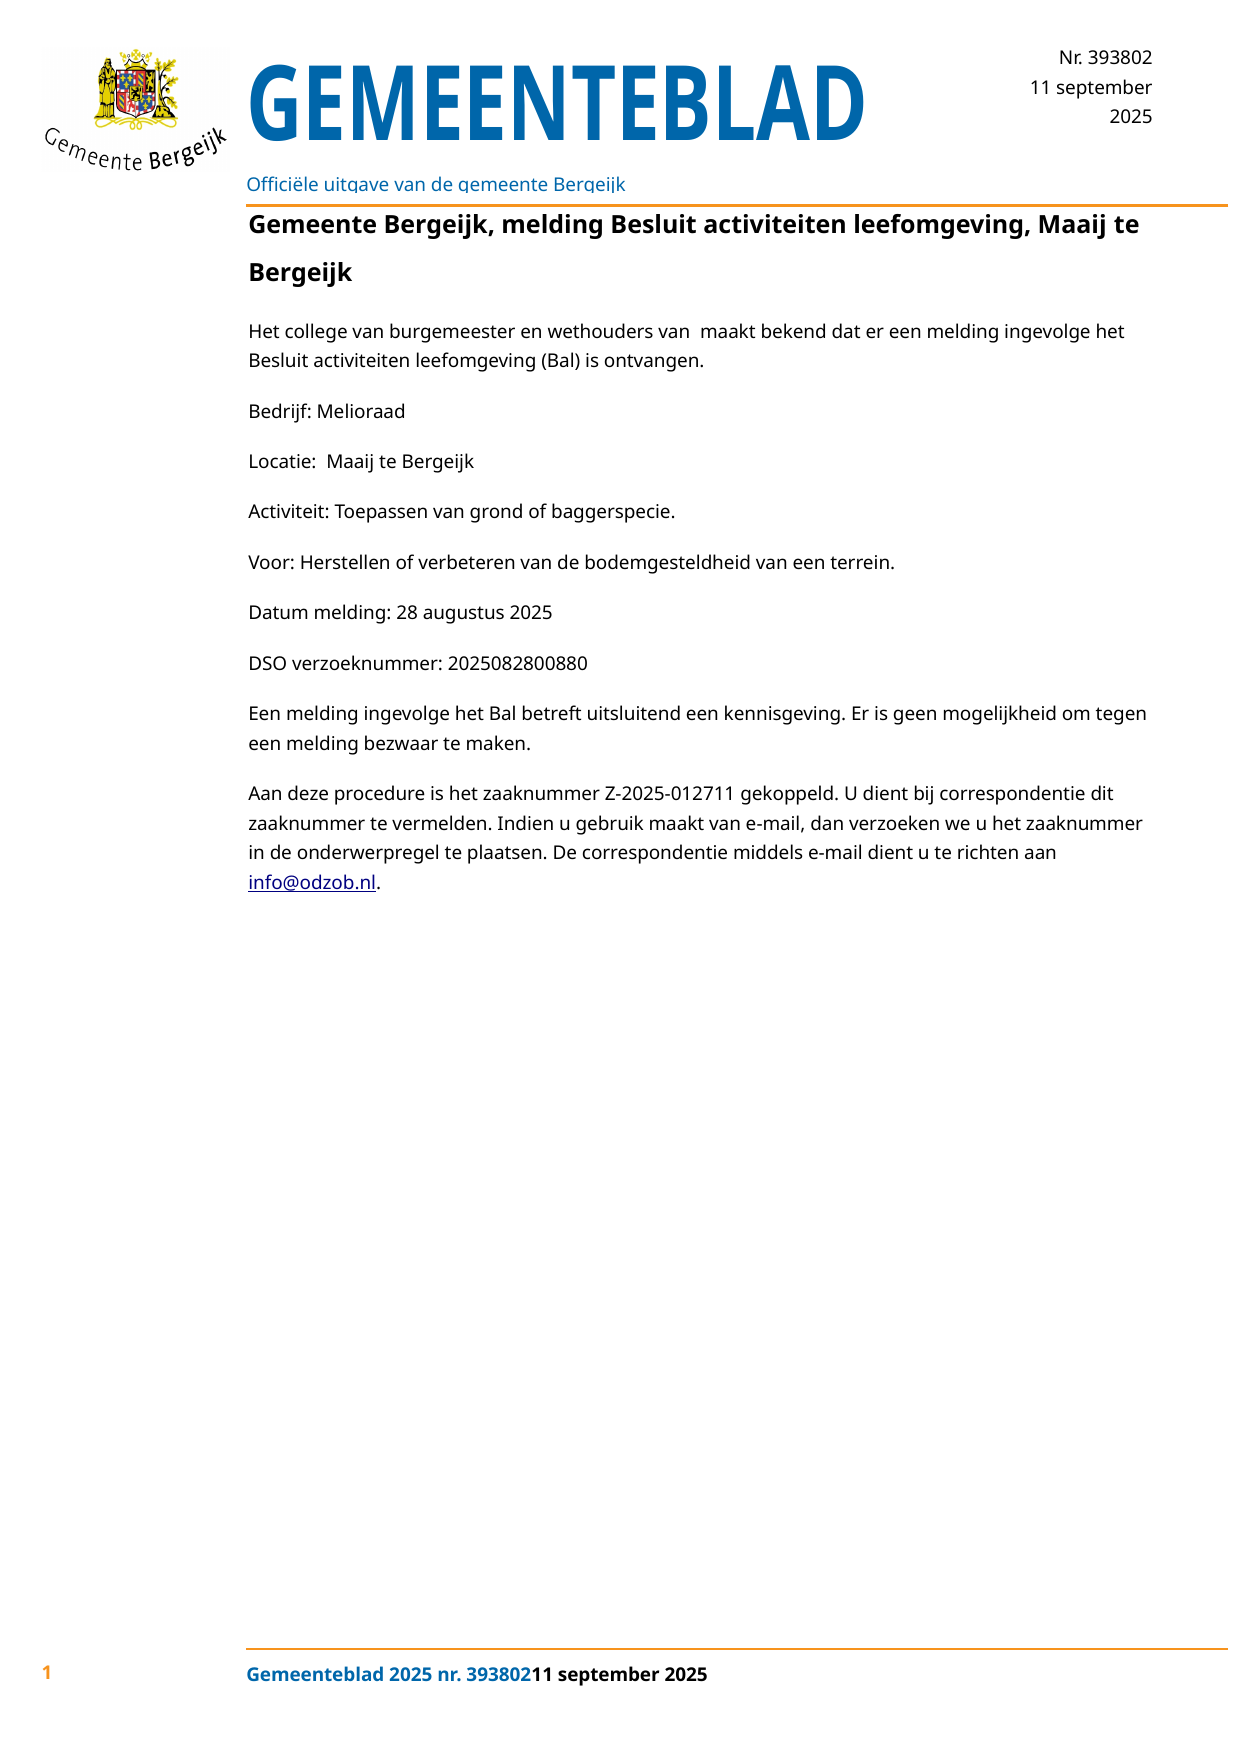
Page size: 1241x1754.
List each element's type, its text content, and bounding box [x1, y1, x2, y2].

text Een melding ingevolge het Bal betreft uitsluitend een kennisgeving. Er is geen mogelijkheid om tegen een melding bezwaar te maken. [248, 700, 1152, 756]
text Bedrijf: Melioraad [248, 398, 1152, 424]
picture [41, 47, 231, 172]
text Het college van burgemeester en wethouders van ​ maakt bekend dat er een melding ingevolge het Besluit activiteiten leefomgeving (Bal) is ontvangen. [248, 318, 1152, 373]
text Locatie: ​ Maaij​​ te ​Bergeijk [248, 448, 1152, 474]
text DSO verzoeknummer: 2025082800880 [248, 650, 1152, 676]
text Datum melding: 28 augustus 2025 [248, 599, 1152, 625]
text Voor: Herstellen of verbeteren van de bodemgesteldheid van een terrein. [248, 549, 1152, 575]
text Activiteit: Toepassen van grond of baggerspecie. [248, 499, 1152, 524]
text Aan deze procedure is het zaaknummer Z-2025-012711 gekoppeld. U dient bij correspondentie dit zaaknummer te vermelden. Indien u gebruik maakt van e-mail, dan verzoeken we u het zaaknummer in de onderwerpregel te plaatsen. De correspondentie middels e-mail dient u te richten aan info@odzob.nl. [248, 780, 1152, 895]
text Gemeente Bergeijk​, melding Besluit activiteiten leefomgeving, Maaij​ ​​te ​Bergeijk [248, 207, 1152, 288]
